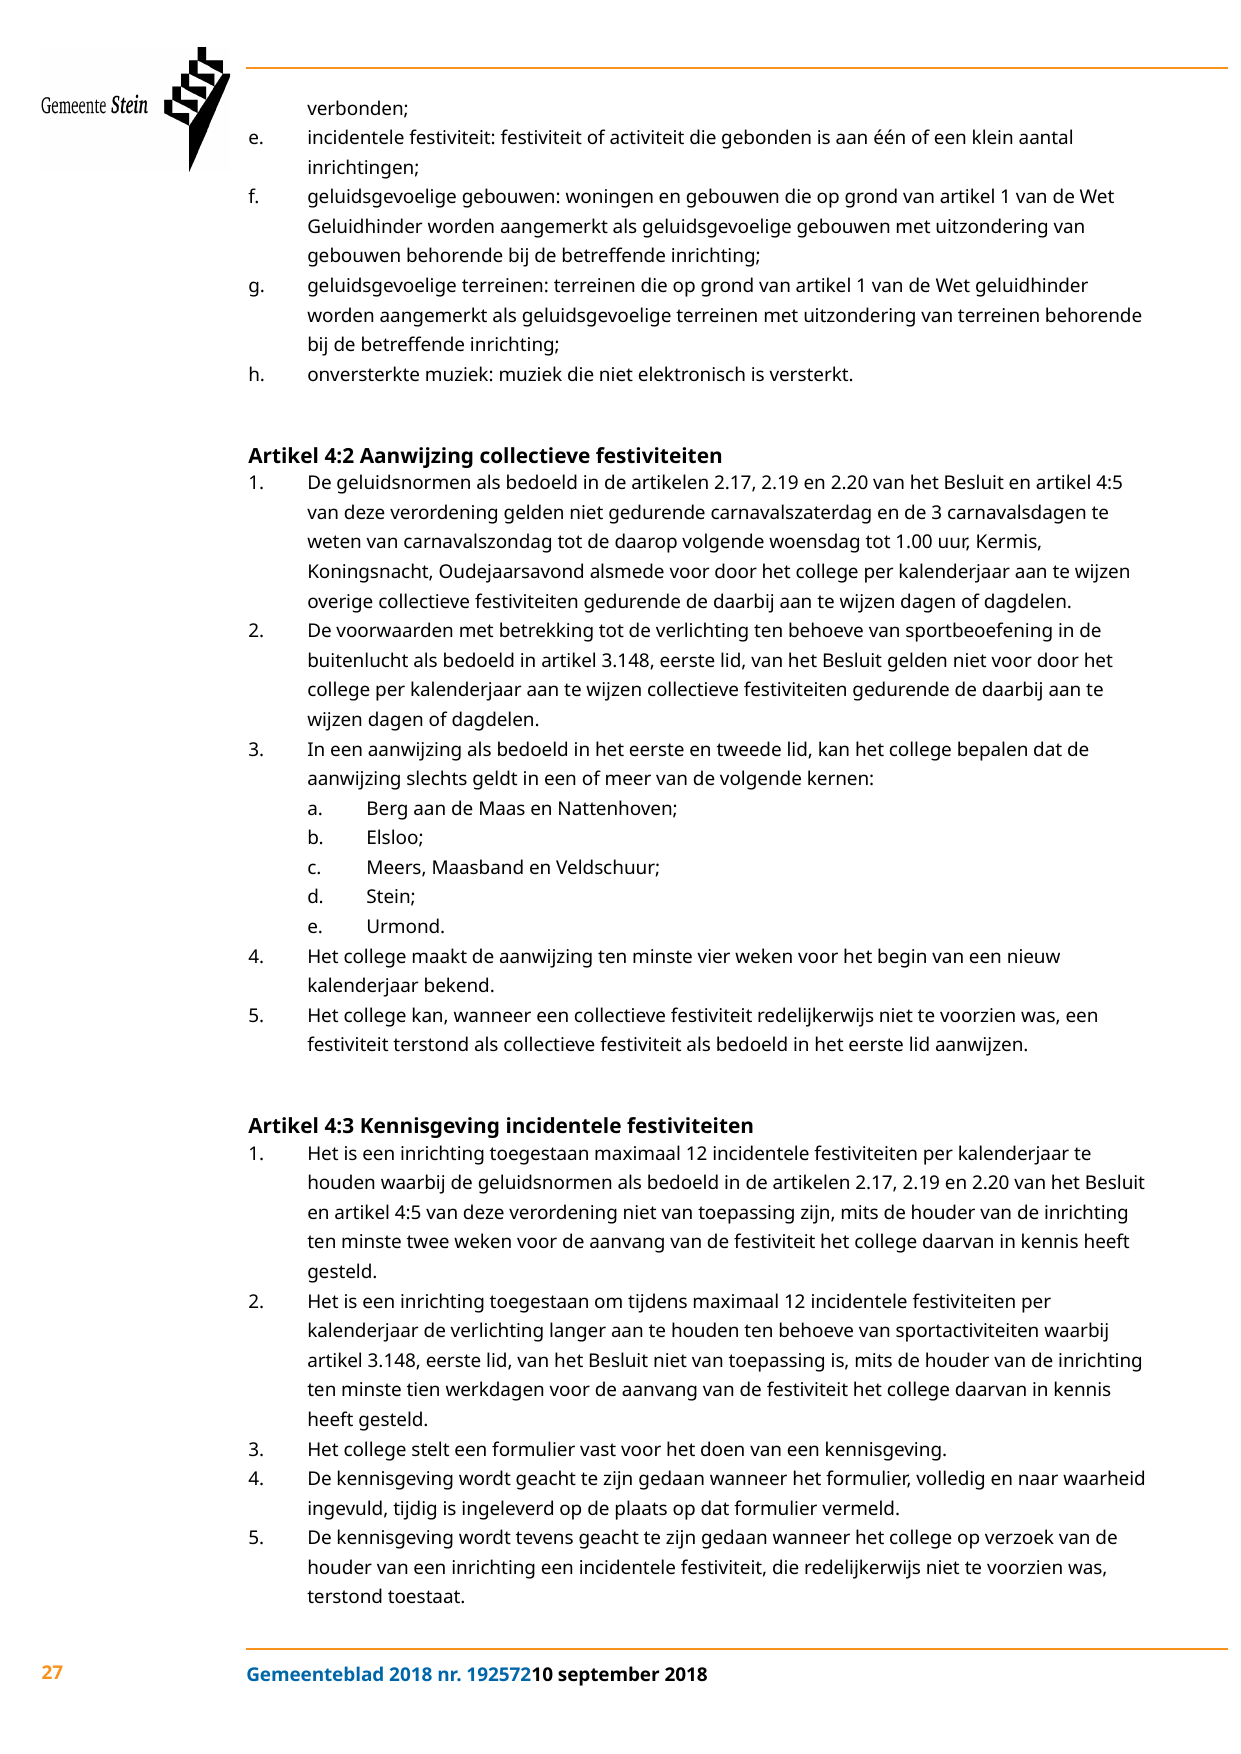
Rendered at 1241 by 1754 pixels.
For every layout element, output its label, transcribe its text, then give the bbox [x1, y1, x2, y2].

text Artikel 4:2 Aanwijzing collectieve festiviteiten [248, 441, 1152, 469]
list Het college maakt de aanwijzing ten minste vier weken voor het begin van een nieuw kalenderjaar bekend. [248, 943, 1152, 998]
list In een aanwijzing als bedoeld in het eerste en tweede lid, kan het college bepalen dat de aanwijzing slechts geldt in een of meer van de volgende kernen: [248, 736, 1152, 791]
list Stein; [307, 884, 1152, 909]
list Het is een inrichting toegestaan maximaal 12 incidentele festiviteiten per kalenderjaar te houden waarbij de geluidsnormen als bedoeld in de artikelen 2.17, 2.19 en 2.20 van het Besluit en artikel 4:5 van deze verordening niet van toepassing zijn, mits de houder van de inrichting ten minste twee weken voor de aanvang van de festiviteit het college daarvan in kennis heeft gesteld. [248, 1140, 1152, 1284]
list verbonden; [248, 95, 1152, 121]
list Meers, Maasband en Veldschuur; [307, 854, 1152, 880]
text Artikel 4:3 Kennisgeving incidentele festiviteiten [248, 1112, 1152, 1140]
list geluidsgevoelige terreinen: terreinen die op grond van artikel 1 van de Wet geluidhinder worden aangemerkt als geluidsgevoelige terreinen met uitzondering van terreinen behorende bij de betreffende inrichting; [248, 272, 1152, 357]
picture [41, 47, 231, 172]
list De geluidsnormen als bedoeld in de artikelen 2.17, 2.19 en 2.20 van het Besluit en artikel 4:5 van deze verordening gelden niet gedurende carnavalszaterdag en de 3 carnavalsdagen te weten van carnavalszondag tot de daarop volgende woensdag tot 1.00 uur, Kermis, Koningsnacht, Oudejaarsavond alsmede voor door het college per kalenderjaar aan te wijzen overige collectieve festiviteiten gedurende de daarbij aan te wijzen dagen of dagdelen. [248, 469, 1152, 613]
list Berg aan de Maas en Nattenhoven; [307, 795, 1152, 821]
list De kennisgeving wordt tevens geacht te zijn gedaan wanneer het college op verzoek van de houder van een inrichting een incidentele festiviteit, die redelijkerwijs niet te voorzien was, terstond toestaat. [248, 1524, 1152, 1609]
list incidentele festiviteit: festiviteit of activiteit die gebonden is aan één of een klein aantal inrichtingen; [248, 124, 1152, 180]
list geluidsgevoelige gebouwen: woningen en gebouwen die op grond van artikel 1 van de Wet Geluidhinder worden aangemerkt als geluidsgevoelige gebouwen met uitzondering van gebouwen behorende bij de betreffende inrichting; [248, 183, 1152, 268]
list Elsloo; [307, 824, 1152, 850]
list Het is een inrichting toegestaan om tijdens maximaal 12 incidentele festiviteiten per kalenderjaar de verlichting langer aan te houden ten behoeve van sportactiviteiten waarbij artikel 3.148, eerste lid, van het Besluit niet van toepassing is, mits de houder van de inrichting ten minste tien werkdagen voor de aanvang van de festiviteit het college daarvan in kennis heeft gesteld. [248, 1288, 1152, 1432]
list De kennisgeving wordt geacht te zijn gedaan wanneer het formulier, volledig en naar waarheid ingevuld, tijdig is ingeleverd op de plaats op dat formulier vermeld. [248, 1465, 1152, 1521]
list Het college stelt een formulier vast voor het doen van een kennisgeving. [248, 1436, 1152, 1462]
list Urmond. [307, 913, 1152, 939]
list Het college kan, wanneer een collectieve festiviteit redelijkerwijs niet te voorzien was, een festiviteit terstond als collectieve festiviteit als bedoeld in het eerste lid aanwijzen. [248, 1002, 1152, 1057]
list De voorwaarden met betrekking tot de verlichting ten behoeve van sportbeoefening in de buitenlucht als bedoeld in artikel 3.148, eerste lid, van het Besluit gelden niet voor door het college per kalenderjaar aan te wijzen collectieve festiviteiten gedurende de daarbij aan te wijzen dagen of dagdelen. [248, 617, 1152, 732]
list onversterkte muziek: muziek die niet elektronisch is versterkt. [248, 361, 1152, 387]
